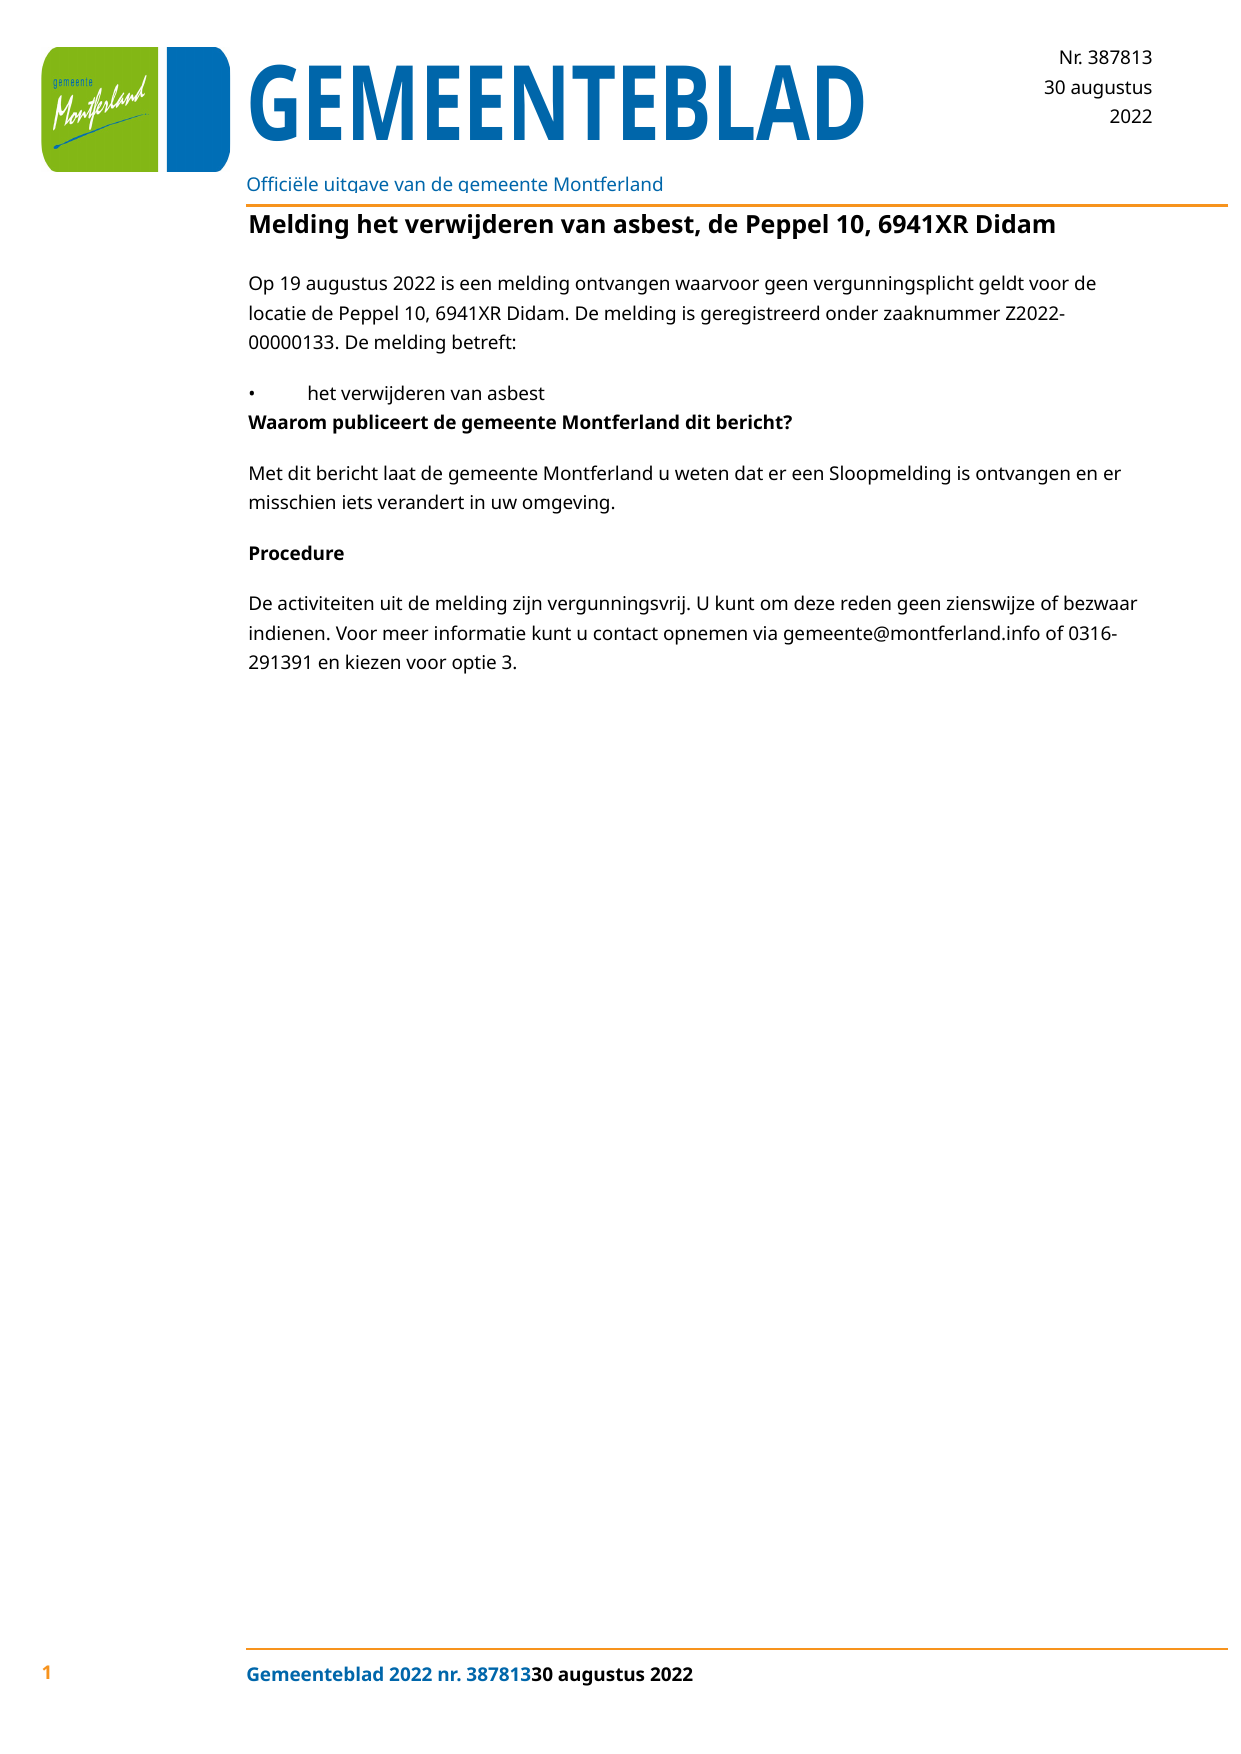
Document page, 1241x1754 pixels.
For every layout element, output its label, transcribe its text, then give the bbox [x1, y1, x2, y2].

picture [41, 47, 231, 172]
text Met dit bericht laat de gemeente Montferland u weten dat er een Sloopmelding is ontvangen en er misschien iets verandert in uw omgeving. [248, 460, 1152, 515]
text Melding het verwijderen van asbest, de Peppel 10, 6941XR Didam [248, 207, 1152, 241]
text Procedure [248, 540, 1152, 566]
list het verwijderen van asbest [248, 380, 1152, 406]
text Waarom publiceert de gemeente Montferland dit bericht? [248, 409, 1152, 435]
text Op 19 augustus 2022 is een melding ontvangen waarvoor geen vergunningsplicht geldt voor de locatie de Peppel 10, 6941XR Didam. De melding is geregistreerd onder zaaknummer Z2022-00000133. De melding betreft: [248, 270, 1152, 355]
text De activiteiten uit de melding zijn vergunningsvrij. U kunt om deze reden geen zienswijze of bezwaar indienen. Voor meer informatie kunt u contact opnemen via gemeente@montferland.info of 0316-291391 en kiezen voor optie 3. [248, 590, 1152, 675]
